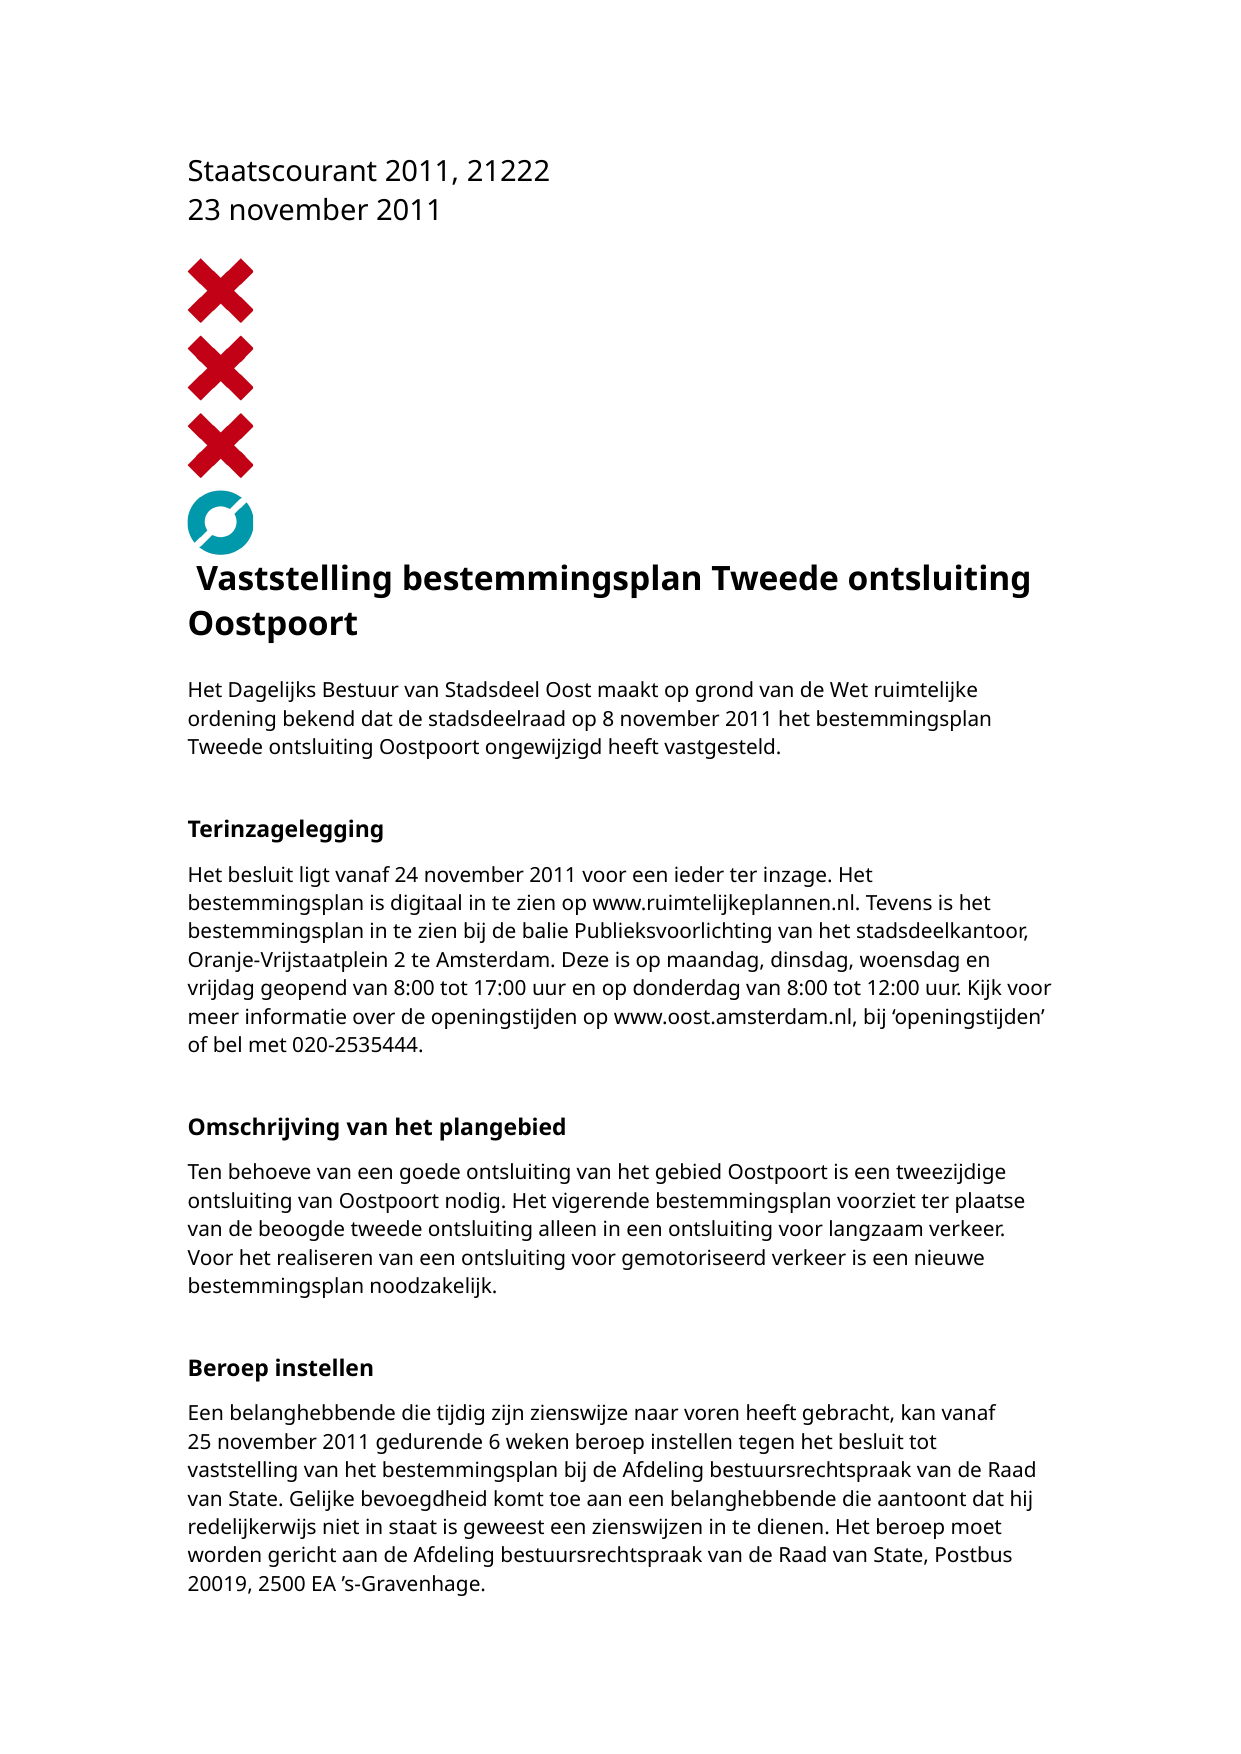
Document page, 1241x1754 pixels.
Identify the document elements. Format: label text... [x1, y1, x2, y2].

picture [187, 258, 254, 555]
subtitle Vaststelling bestemmingsplan Tweede ontsluiting Oostpoort [187, 271, 1053, 646]
text 23 november 2011 [187, 190, 1053, 229]
text Het besluit ligt vanaf 24 november 2011 voor een ieder ter inzage. Het bestemmingsplan is digitaal in te zien op www.ruimtelijkeplannen.nl. Tevens is het bestemmingsplan in te zien bij de balie Publieksvoorlichting van het stadsdeelkantoor, Oranje-Vrijstaatplein 2 te Amsterdam. Deze is op maandag, dinsdag, woensdag en vrijdag geopend van 8:00 tot 17:00 uur en op donderdag van 8:00 tot 12:00 uur. Kijk voor meer informatie over de openingstijden op www.oost.amsterdam.nl, bij ‘openingstijden’ of bel met 020-2535444. [187, 860, 1053, 1059]
subtitle Omschrijving van het plangebied [187, 1111, 1053, 1142]
text Staatscourant 2011, 21222 [187, 150, 1053, 190]
subtitle Beroep instellen [187, 1352, 1053, 1383]
text Ten behoeve van een goede ontsluiting van het gebied Oostpoort is een tweezijdige ontsluiting van Oostpoort nodig. Het vigerende bestemmingsplan voorziet ter plaatse van de beoogde tweede ontsluiting alleen in een ontsluiting voor langzaam verkeer. Voor het realiseren van een ontsluiting voor gemotoriseerd verkeer is een nieuwe bestemmingsplan noodzakelijk. [187, 1157, 1053, 1300]
subtitle Terinzagelegging [187, 813, 1053, 845]
text Het Dagelijks Bestuur van Stadsdeel Oost maakt op grond van de Wet ruimtelijke ordening bekend dat de stadsdeelraad op 8 november 2011 het bestemmingsplan Tweede ontsluiting Oostpoort ongewijzigd heeft vastgesteld. [187, 676, 1053, 761]
text Een belanghebbende die tijdig zijn zienswijze naar voren heeft gebracht, kan vanaf 25 november 2011 gedurende 6 weken beroep instellen tegen het besluit tot vaststelling van het bestemmingsplan bij de Afdeling bestuursrechtspraak van de Raad van State. Gelijke bevoegdheid komt toe aan een belanghebbende die aantoont dat hij redelijkerwijs niet in staat is geweest een zienswijzen in te dienen. Het beroep moet worden gericht aan de Afdeling bestuursrechtspraak van de Raad van State, Postbus 20019, 2500 EA ’s-Gravenhage. [187, 1398, 1053, 1597]
